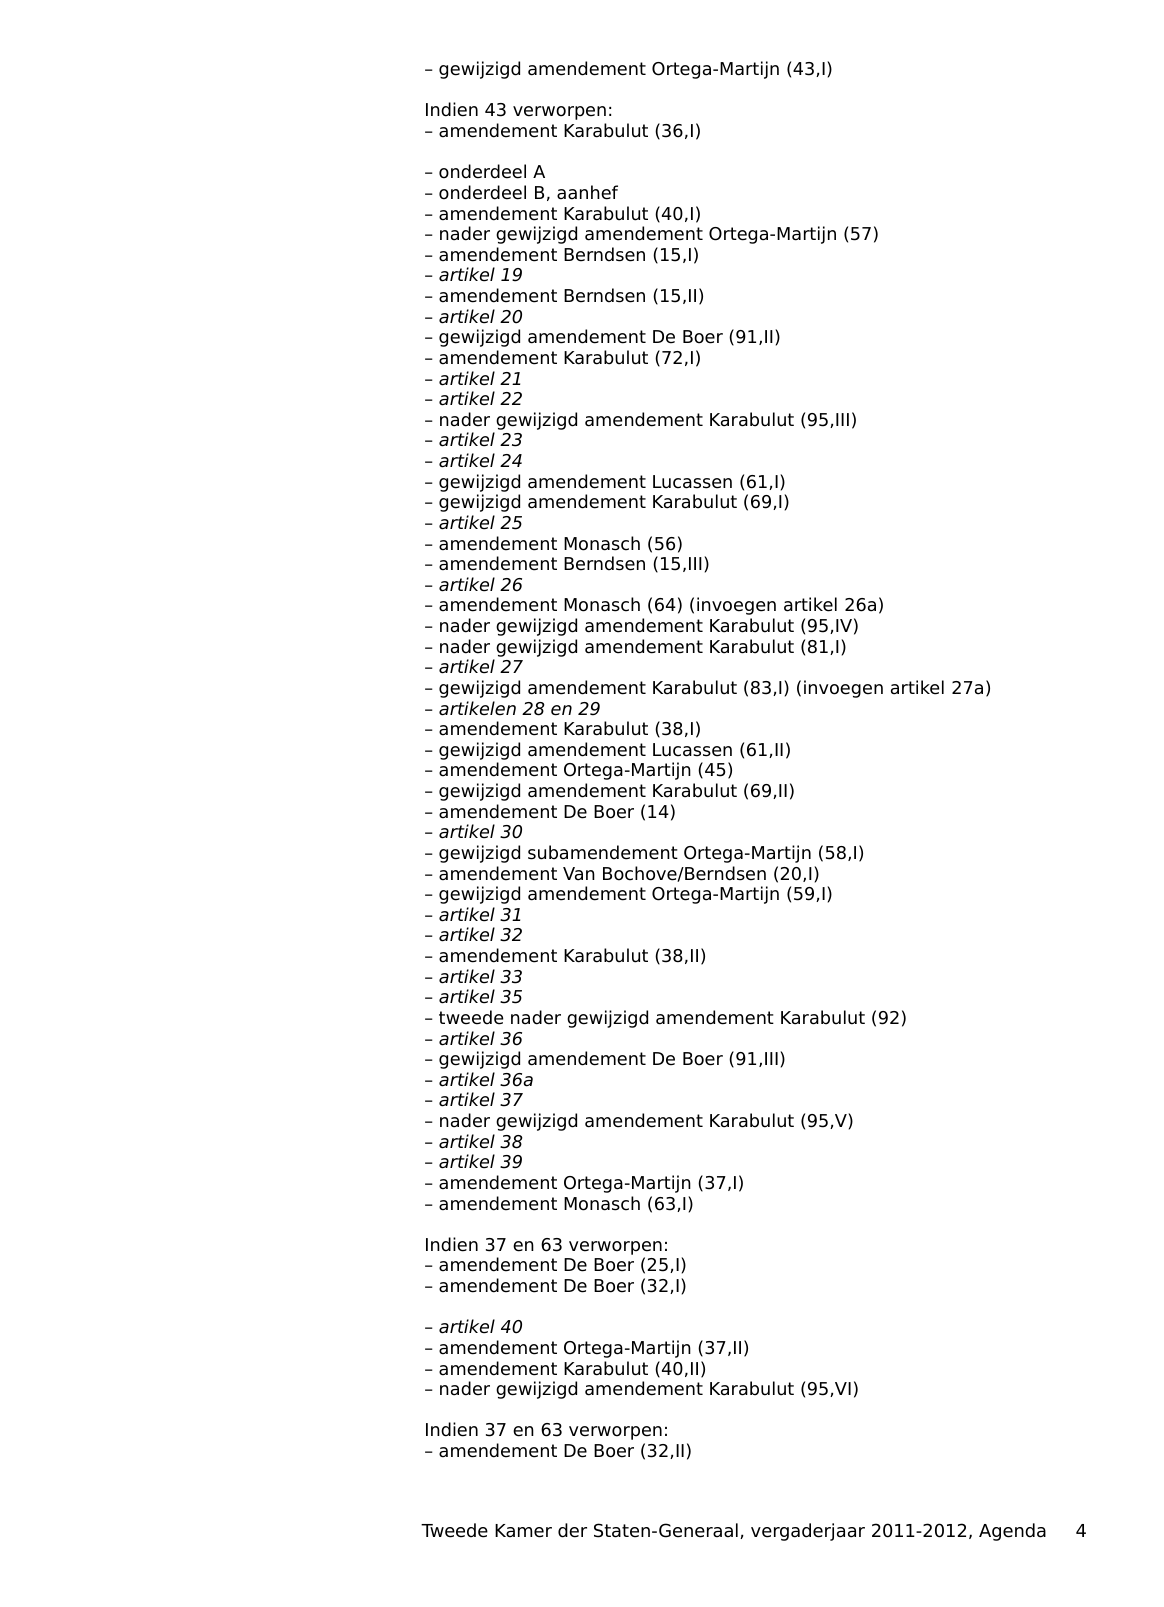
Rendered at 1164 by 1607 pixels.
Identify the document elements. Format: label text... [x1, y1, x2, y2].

table_cell – amendement Karabulut (38,II) [418, 946, 1087, 967]
table_cell – amendement Karabulut (36,I) [418, 121, 1087, 142]
table_cell [401, 1441, 418, 1462]
table_cell [77, 843, 401, 863]
table_cell – onderdeel A [418, 162, 1087, 183]
table_cell [77, 1214, 401, 1235]
table_cell [401, 162, 418, 183]
table_cell – amendement Karabulut (72,I) [418, 348, 1087, 368]
table_cell – gewijzigd amendement Karabulut (69,II) [418, 781, 1087, 802]
table_cell – amendement Berndsen (15,I) [418, 245, 1087, 265]
table_cell [77, 183, 401, 203]
table_cell [401, 451, 418, 472]
table_cell [77, 1400, 401, 1420]
table_cell [77, 760, 401, 781]
table_cell [401, 843, 418, 863]
table_cell [401, 1194, 418, 1214]
table_cell [401, 760, 418, 781]
table_cell [418, 1400, 1087, 1420]
table_cell [401, 678, 418, 698]
table_cell – onderdeel B, aanhef [418, 183, 1087, 203]
table_cell [401, 1235, 418, 1255]
table_cell [401, 534, 418, 554]
table_cell [77, 967, 401, 987]
table_cell – nader gewijzigd amendement Karabulut (95,IV) [418, 616, 1087, 637]
table_cell [401, 1420, 418, 1441]
table_cell Indien 43 verworpen: [418, 100, 1087, 121]
table_cell – amendement De Boer (32,I) [418, 1276, 1087, 1297]
table_cell – gewijzigd amendement Ortega-Martijn (43,I) [418, 59, 1087, 80]
table_cell – artikel 36 [418, 1029, 1087, 1049]
table_cell – gewijzigd amendement De Boer (91,II) [418, 327, 1087, 348]
table_cell – amendement Ortega-Martijn (37,I) [418, 1173, 1087, 1193]
table_cell [77, 286, 401, 307]
table_cell – gewijzigd amendement De Boer (91,III) [418, 1049, 1087, 1070]
table_cell – artikelen 28 en 29 [418, 699, 1087, 719]
table_cell [77, 1132, 401, 1152]
table_cell [418, 142, 1087, 162]
table_cell [77, 121, 401, 142]
table_cell – amendement De Boer (32,II) [418, 1441, 1087, 1462]
table_cell [77, 492, 401, 513]
table_cell [77, 1111, 401, 1132]
table_cell [77, 389, 401, 410]
table_cell – nader gewijzigd amendement Karabulut (81,I) [418, 637, 1087, 657]
table_cell – artikel 32 [418, 925, 1087, 946]
table_cell [77, 410, 401, 430]
table_cell [401, 802, 418, 822]
table_cell [401, 575, 418, 595]
table_cell [401, 864, 418, 884]
table_cell [401, 100, 418, 121]
table_cell Indien 37 en 63 verworpen: [418, 1420, 1087, 1441]
table_cell [77, 142, 401, 162]
table_cell [77, 1338, 401, 1358]
table_cell – artikel 19 [418, 265, 1087, 286]
table_cell [401, 142, 418, 162]
table_cell – amendement Karabulut (40,II) [418, 1359, 1087, 1379]
table_cell – amendement Ortega-Martijn (37,II) [418, 1338, 1087, 1358]
table_cell [401, 1400, 418, 1420]
table_cell [401, 513, 418, 533]
table_cell [401, 369, 418, 389]
table_cell [401, 1255, 418, 1276]
table_cell [77, 822, 401, 843]
table_cell [77, 719, 401, 740]
table_cell [77, 1173, 401, 1193]
table_cell [77, 224, 401, 245]
table_cell [77, 1255, 401, 1276]
table_cell [401, 327, 418, 348]
table_cell [77, 265, 401, 286]
table_cell [401, 781, 418, 802]
table_cell [401, 389, 418, 410]
table_cell [77, 369, 401, 389]
table_cell – amendement Monasch (63,I) [418, 1194, 1087, 1214]
table_cell – gewijzigd amendement Karabulut (83,I) (invoegen artikel 27a) [418, 678, 1087, 698]
table_cell – tweede nader gewijzigd amendement Karabulut (92) [418, 1008, 1087, 1028]
table_cell [418, 1297, 1087, 1317]
table_cell [77, 905, 401, 925]
table_cell [401, 822, 418, 843]
table_cell [77, 307, 401, 327]
table_cell [401, 286, 418, 307]
table_cell – artikel 23 [418, 430, 1087, 451]
table_cell [401, 699, 418, 719]
table_cell [401, 492, 418, 513]
table_cell – artikel 26 [418, 575, 1087, 595]
table_cell [77, 1276, 401, 1297]
table_cell [401, 740, 418, 760]
table_cell [77, 1029, 401, 1049]
table_cell – artikel 20 [418, 307, 1087, 327]
table_cell – amendement Karabulut (38,I) [418, 719, 1087, 740]
table_cell [401, 472, 418, 492]
table_cell – gewijzigd amendement Lucassen (61,I) [418, 472, 1087, 492]
table_cell [77, 245, 401, 265]
table_cell Indien 37 en 63 verworpen: [418, 1235, 1087, 1255]
table_cell [77, 1235, 401, 1255]
table_cell [77, 1420, 401, 1441]
table_cell [401, 1049, 418, 1070]
table_cell [77, 100, 401, 121]
table_cell [401, 719, 418, 740]
table_cell [401, 1132, 418, 1152]
table_cell – artikel 21 [418, 369, 1087, 389]
table_cell [401, 1214, 418, 1235]
table_cell [77, 430, 401, 451]
table_cell – nader gewijzigd amendement Ortega-Martijn (57) [418, 224, 1087, 245]
table_cell [77, 1317, 401, 1338]
table_cell – artikel 35 [418, 987, 1087, 1008]
table_cell [77, 1152, 401, 1173]
table_cell [401, 204, 418, 224]
table_cell – amendement De Boer (25,I) [418, 1255, 1087, 1276]
table_cell – artikel 40 [418, 1317, 1087, 1338]
table_cell [401, 121, 418, 142]
table_cell [77, 884, 401, 905]
table_cell – artikel 24 [418, 451, 1087, 472]
table_cell [77, 616, 401, 637]
table_cell [401, 905, 418, 925]
table_cell [401, 637, 418, 657]
table_cell [77, 1090, 401, 1111]
table_cell – amendement Monasch (64) (invoegen artikel 26a) [418, 595, 1087, 616]
table_cell – gewijzigd amendement Lucassen (61,II) [418, 740, 1087, 760]
table_cell – gewijzigd amendement Karabulut (69,I) [418, 492, 1087, 513]
table_cell [401, 224, 418, 245]
table_cell [401, 245, 418, 265]
table_cell – artikel 39 [418, 1152, 1087, 1173]
table_cell [401, 554, 418, 575]
table_cell [401, 657, 418, 678]
table_cell [77, 925, 401, 946]
table_cell [401, 183, 418, 203]
table_cell [401, 1090, 418, 1111]
table_cell [77, 1441, 401, 1462]
table_cell [401, 595, 418, 616]
table_cell – nader gewijzigd amendement Karabulut (95,III) [418, 410, 1087, 430]
table_cell [77, 1297, 401, 1317]
table_cell – artikel 30 [418, 822, 1087, 843]
table_cell [77, 802, 401, 822]
table_cell [77, 678, 401, 698]
table_cell [401, 946, 418, 967]
table_cell – nader gewijzigd amendement Karabulut (95,VI) [418, 1379, 1087, 1400]
table_cell [401, 1276, 418, 1297]
table_cell [77, 1194, 401, 1214]
table_cell [77, 781, 401, 802]
table_cell – amendement Ortega-Martijn (45) [418, 760, 1087, 781]
table_cell – artikel 38 [418, 1132, 1087, 1152]
table_cell [401, 1317, 418, 1338]
table_cell [77, 554, 401, 575]
table_cell – gewijzigd subamendement Ortega-Martijn (58,I) [418, 843, 1087, 863]
table_cell [77, 1070, 401, 1090]
table_cell [401, 348, 418, 368]
table_cell [77, 472, 401, 492]
table_cell [401, 1111, 418, 1132]
table_cell – artikel 37 [418, 1090, 1087, 1111]
table_cell – amendement Van Bochove/Berndsen (20,I) [418, 864, 1087, 884]
table_cell [401, 967, 418, 987]
table_cell [401, 1070, 418, 1090]
table_cell – artikel 22 [418, 389, 1087, 410]
table_cell [401, 1338, 418, 1358]
table_cell [77, 1049, 401, 1070]
table_cell [77, 1379, 401, 1400]
table_cell [77, 80, 401, 100]
table_cell [77, 595, 401, 616]
table_cell [401, 1359, 418, 1379]
table_cell – artikel 27 [418, 657, 1087, 678]
table_cell [77, 699, 401, 719]
table_cell [77, 451, 401, 472]
table_cell [401, 925, 418, 946]
table_cell – amendement Monasch (56) [418, 534, 1087, 554]
table_cell [418, 1214, 1087, 1235]
table_cell [401, 1008, 418, 1028]
table_cell [401, 1379, 418, 1400]
table_cell – nader gewijzigd amendement Karabulut (95,V) [418, 1111, 1087, 1132]
table_cell – artikel 33 [418, 967, 1087, 987]
table_cell [401, 307, 418, 327]
table_cell [77, 575, 401, 595]
table_cell [77, 740, 401, 760]
table_cell [77, 946, 401, 967]
table_cell [77, 1359, 401, 1379]
table_cell [401, 1173, 418, 1193]
table_cell [401, 1152, 418, 1173]
table_cell [401, 884, 418, 905]
table_cell [77, 204, 401, 224]
table_cell [77, 1008, 401, 1028]
table_cell [401, 410, 418, 430]
table_cell [77, 327, 401, 348]
table_cell – amendement Berndsen (15,II) [418, 286, 1087, 307]
table_cell [401, 1297, 418, 1317]
table_cell – gewijzigd amendement Ortega-Martijn (59,I) [418, 884, 1087, 905]
table_cell [418, 80, 1087, 100]
table_cell [77, 864, 401, 884]
table_cell [401, 616, 418, 637]
table_cell [77, 348, 401, 368]
table_cell [401, 987, 418, 1008]
table_cell [77, 637, 401, 657]
table_cell [401, 1029, 418, 1049]
table_cell [401, 80, 418, 100]
table_cell [77, 534, 401, 554]
table_cell – artikel 31 [418, 905, 1087, 925]
table_cell [401, 59, 418, 80]
table_cell – amendement Karabulut (40,I) [418, 204, 1087, 224]
table_cell [77, 987, 401, 1008]
table_cell [401, 265, 418, 286]
table_cell [77, 162, 401, 183]
table_cell [77, 657, 401, 678]
table_cell – amendement Berndsen (15,III) [418, 554, 1087, 575]
table_cell [77, 513, 401, 533]
table_cell – artikel 25 [418, 513, 1087, 533]
table_cell [401, 430, 418, 451]
table_cell – artikel 36a [418, 1070, 1087, 1090]
table_cell – amendement De Boer (14) [418, 802, 1087, 822]
table_cell [77, 59, 401, 80]
